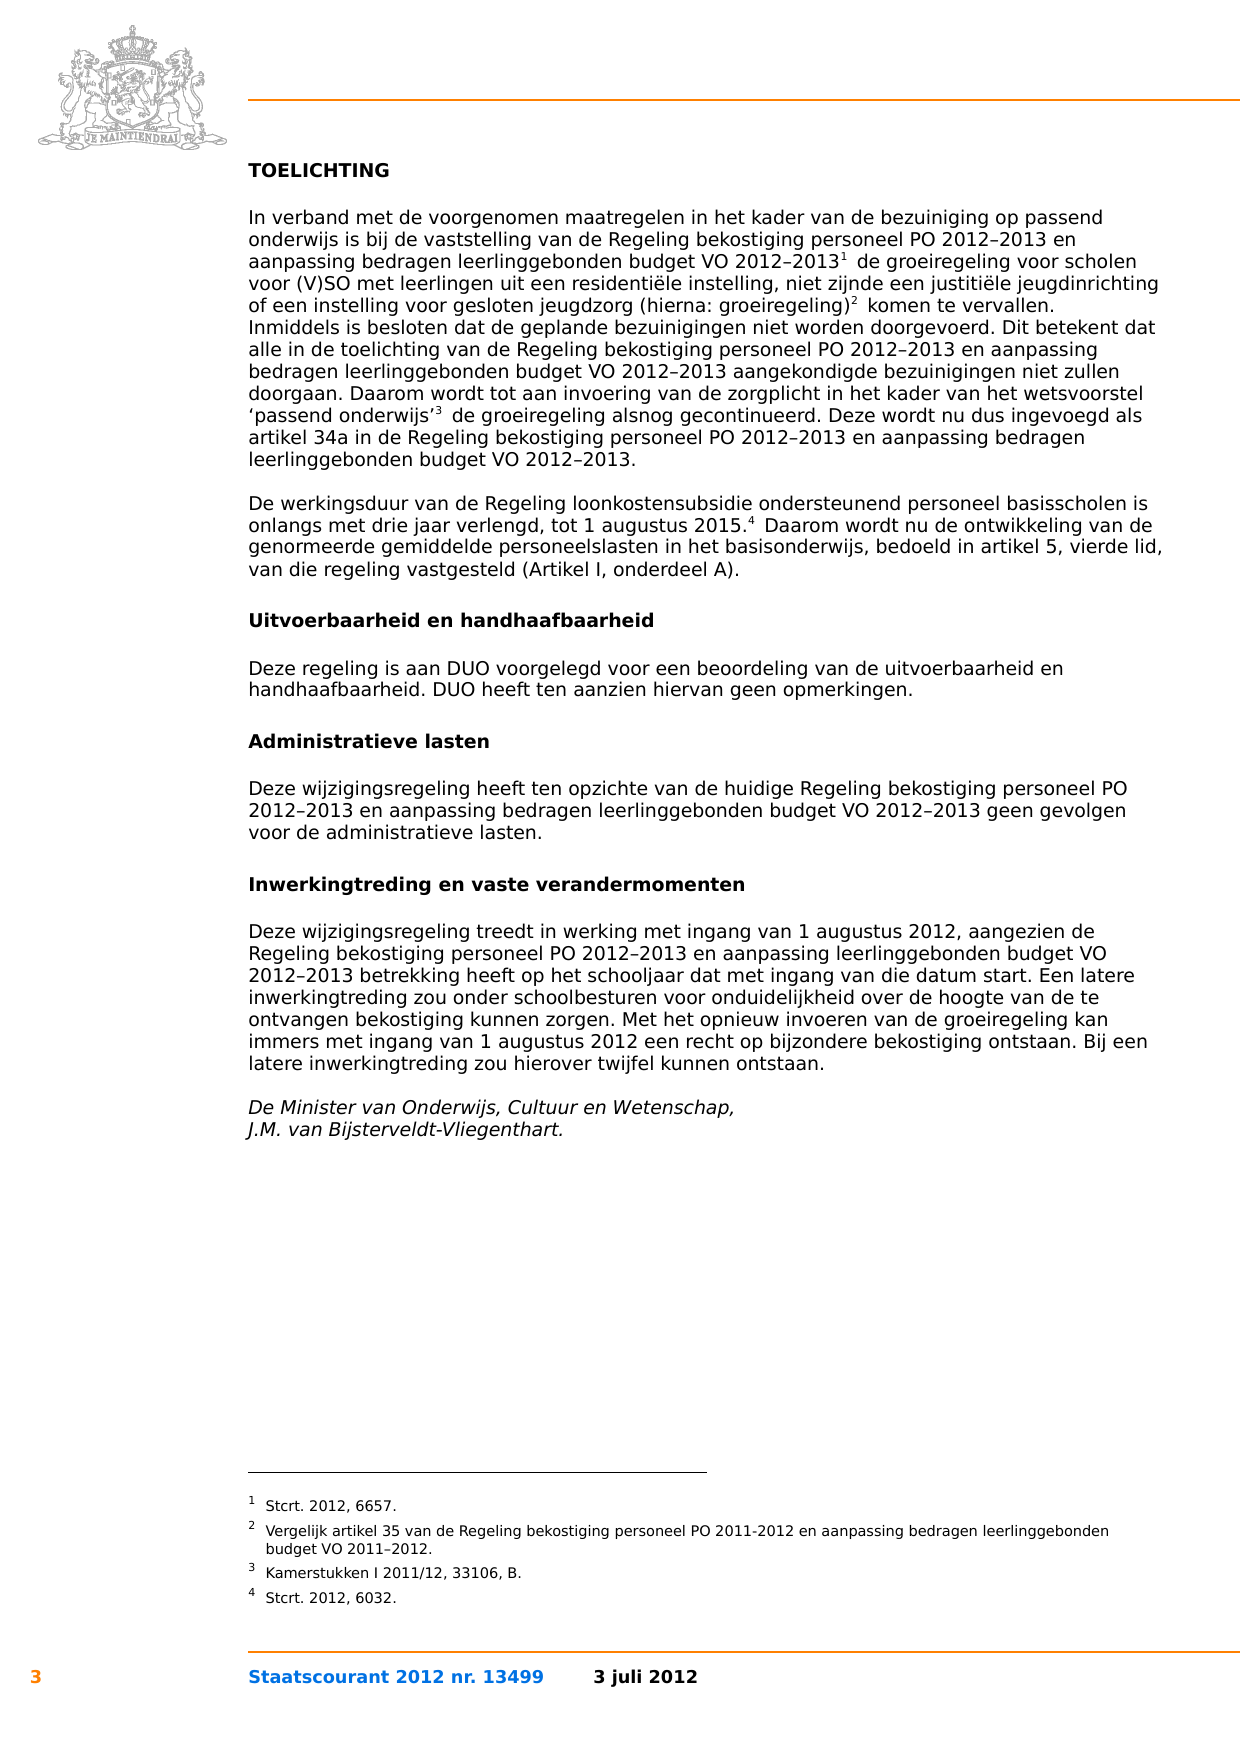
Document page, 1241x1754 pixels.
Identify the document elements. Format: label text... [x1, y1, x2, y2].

text De Minister van Onderwijs, Cultuur en Wetenschap, J.M. van Bijsterveldt-Vliegenthart. [248, 1097, 1163, 1141]
picture [38, 25, 227, 150]
text Deze wijzigingsregeling treedt in werking met ingang van 1 augustus 2012, aangezien de Regeling bekostiging personeel PO 2012–2013 en aanpassing leerlinggebonden budget VO 2012–2013 betrekking heeft op het schooljaar dat met ingang van die datum start. Een latere inwerkingtreding zou onder schoolbesturen voor onduidelijkheid over de hoogte van de te ontvangen bekostiging kunnen zorgen. Met het opnieuw invoeren van de groeiregeling kan immers met ingang van 1 augustus 2012 een recht op bijzondere bekostiging ontstaan. Bij een latere inwerkingtreding zou hierover twijfel kunnen ontstaan. [248, 921, 1163, 1075]
text De werkingsduur van de Regeling loonkostensubsidie ondersteunend personeel basisscholen is onlangs met drie jaar verlengd, tot 1 augustus 2015. Daarom wordt nu de ontwikkeling van de genormeerde gemiddelde personeelslasten in het basisonderwijs, bedoeld in artikel 5, vierde lid, van die regeling vastgesteld (Artikel I, onderdeel A). [248, 492, 1163, 580]
text Stcrt. 2012, 6657. [248, 1494, 1163, 1516]
text Stcrt. 2012, 6032. [248, 1586, 1163, 1608]
subtitle Inwerkingtreding en vaste verandermomenten [248, 874, 1163, 896]
text Kamerstukken I 2011/12, 33106, B. [248, 1561, 1163, 1583]
text Deze wijzigingsregeling heeft ten opzichte van de huidige Regeling bekostiging personeel PO 2012–2013 en aanpassing bedragen leerlinggebonden budget VO 2012–2013 geen gevolgen voor de administratieve lasten. [248, 778, 1163, 844]
subtitle TOELICHTING [248, 160, 1163, 182]
text Deze regeling is aan DUO voorgelegd voor een beoordeling van de uitvoerbaarheid en handhaafbaarheid. DUO heeft ten aanzien hiervan geen opmerkingen. [248, 657, 1163, 701]
text In verband met de voorgenomen maatregelen in het kader van de bezuiniging op passend onderwijs is bij de vaststelling van de Regeling bekostiging personeel PO 2012–2013 en aanpassing bedragen leerlinggebonden budget VO 2012–2013 de groeiregeling voor scholen voor (V)SO met leerlingen uit een residentiële instelling, niet zijnde een justitiële jeugdinrichting of een instelling voor gesloten jeugdzorg (hierna: groeiregeling) komen te vervallen. [248, 207, 1163, 317]
subtitle Uitvoerbaarheid en handhaafbaarheid [248, 610, 1163, 632]
text Inmiddels is besloten dat de geplande bezuinigingen niet worden doorgevoerd. Dit betekent dat alle in de toelichting van de Regeling bekostiging personeel PO 2012–2013 en aanpassing bedragen leerlinggebonden budget VO 2012–2013 aangekondigde bezuinigingen niet zullen doorgaan. Daarom wordt tot aan invoering van de zorgplicht in het kader van het wetsvoorstel ‘passend onderwijs’ de groeiregeling alsnog gecontinueerd. Deze wordt nu dus ingevoegd als artikel 34a in de Regeling bekostiging personeel PO 2012–2013 en aanpassing bedragen leerlinggebonden budget VO 2012–2013. [248, 317, 1163, 471]
text Vergelijk artikel 35 van de Regeling bekostiging personeel PO 2011-2012 en aanpassing bedragen leerlinggebonden budget VO 2011–2012. [248, 1519, 1163, 1558]
subtitle Administratieve lasten [248, 731, 1163, 753]
